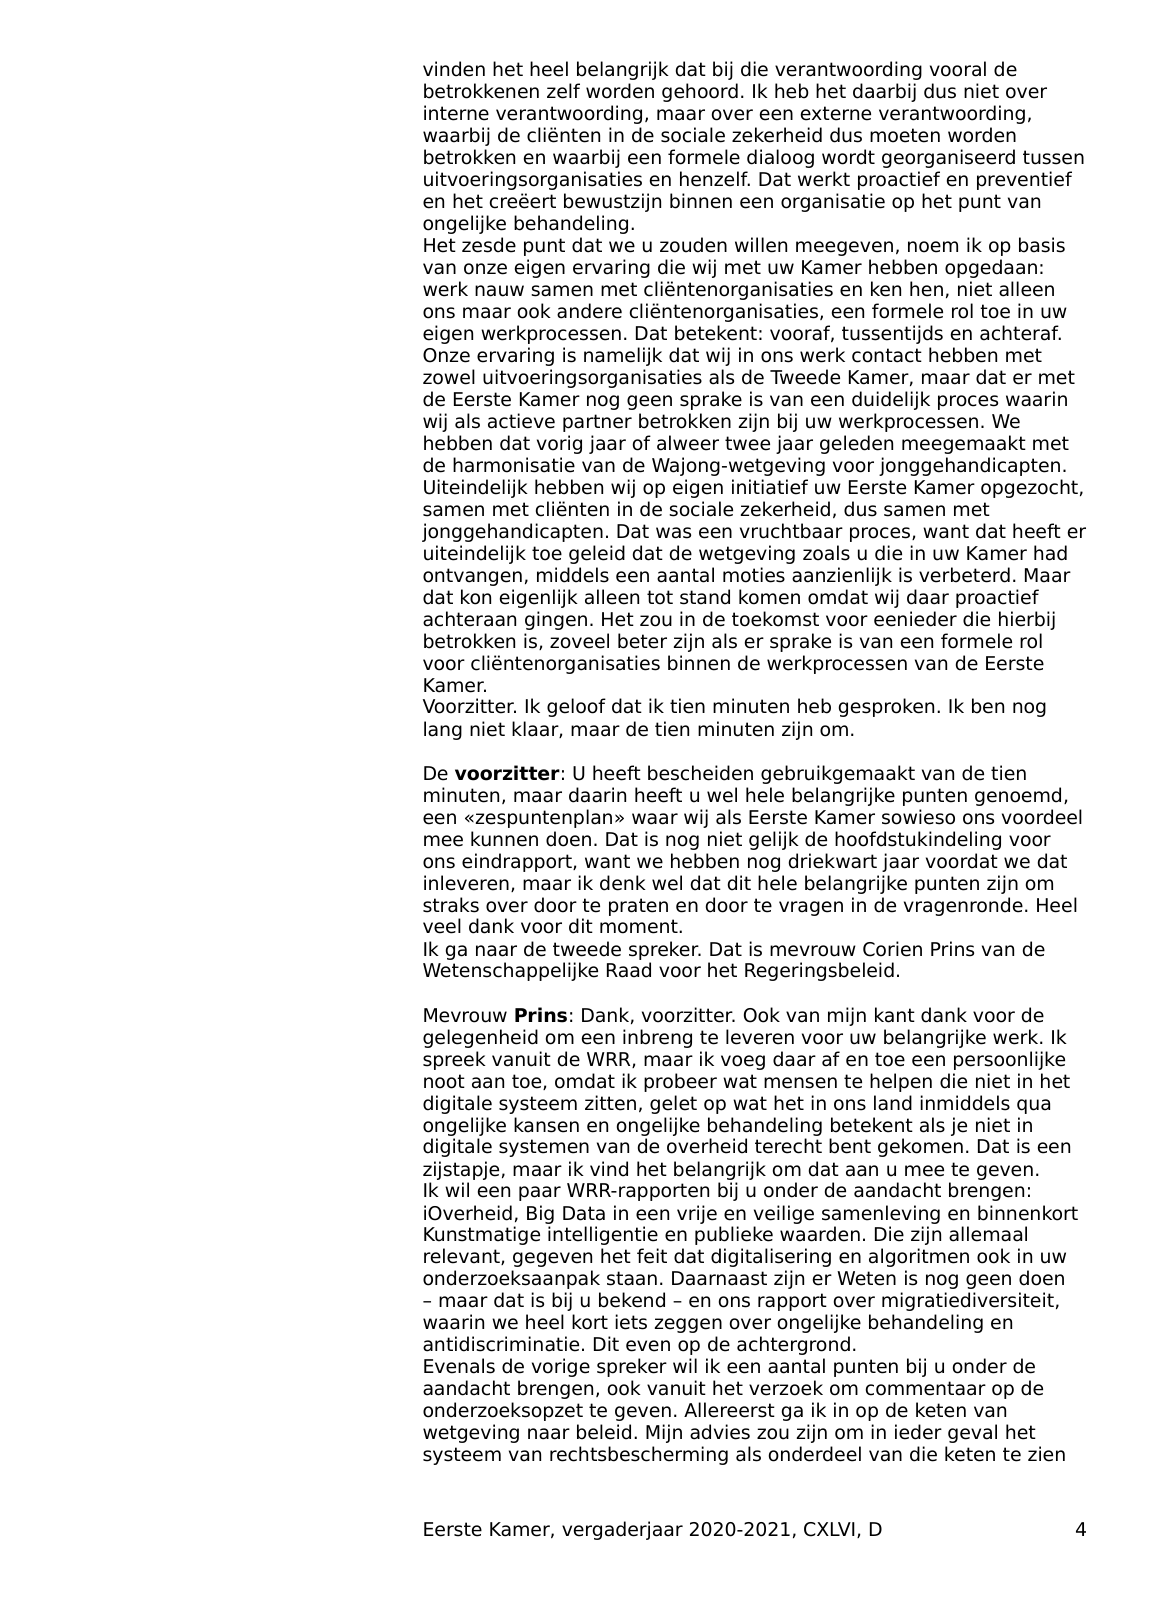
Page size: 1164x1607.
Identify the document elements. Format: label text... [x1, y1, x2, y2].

text vinden het heel belangrijk dat bij die verantwoording vooral de betrokkenen zelf worden gehoord. Ik heb het daarbij dus niet over interne verantwoording, maar over een externe verantwoording, waarbij de cliënten in de sociale zekerheid dus moeten worden betrokken en waarbij een formele dialoog wordt georganiseerd tussen uitvoeringsorganisaties en henzelf. Dat werkt proactief en preventief en het creëert bewustzijn binnen een organisatie op het punt van ongelijke behandeling. [422, 59, 1087, 235]
text Voorzitter. Ik geloof dat ik tien minuten heb gesproken. Ik ben nog lang niet klaar, maar de tien minuten zijn om. [422, 696, 1087, 740]
text Het zesde punt dat we u zouden willen meegeven, noem ik op basis van onze eigen ervaring die wij met uw Kamer hebben opgedaan: werk nauw samen met cliëntenorganisaties en ken hen, niet alleen ons maar ook andere cliëntenorganisaties, een formele rol toe in uw eigen werkprocessen. Dat betekent: vooraf, tussentijds en achteraf. Onze ervaring is namelijk dat wij in ons werk contact hebben met zowel uitvoeringsorganisaties als de Tweede Kamer, maar dat er met de Eerste Kamer nog geen sprake is van een duidelijk proces waarin wij als actieve partner betrokken zijn bij uw werkprocessen. We hebben dat vorig jaar of alweer twee jaar geleden meegemaakt met de harmonisatie van de Wajong-wetgeving voor jonggehandicapten. Uiteindelijk hebben wij op eigen initiatief uw Eerste Kamer opgezocht, samen met cliënten in de sociale zekerheid, dus samen met jonggehandicapten. Dat was een vruchtbaar proces, want dat heeft er uiteindelijk toe geleid dat de wetgeving zoals u die in uw Kamer had ontvangen, middels een aantal moties aanzienlijk is verbeterd. Maar dat kon eigenlijk alleen tot stand komen omdat wij daar proactief achteraan gingen. Het zou in de toekomst voor eenieder die hierbij betrokken is, zoveel beter zijn als er sprake is van een formele rol voor cliëntenorganisaties binnen de werkprocessen van de Eerste Kamer. [422, 235, 1087, 696]
text Ik wil een paar WRR-rapporten bij u onder de aandacht brengen: iOverheid, Big Data in een vrije en veilige samenleving en binnenkort Kunstmatige intelligentie en publieke waarden. Die zijn allemaal relevant, gegeven het feit dat digitalisering en algoritmen ook in uw onderzoeksaanpak staan. Daarnaast zijn er Weten is nog geen doen – maar dat is bij u bekend – en ons rapport over migratiediversiteit, waarin we heel kort iets zeggen over ongelijke behandeling en antidiscriminatie. Dit even op de achtergrond. [422, 1180, 1087, 1356]
text Evenals de vorige spreker wil ik een aantal punten bij u onder de aandacht brengen, ook vanuit het verzoek om commentaar op de onderzoeksopzet te geven. Allereerst ga ik in op de keten van wetgeving naar beleid. Mijn advies zou zijn om in ieder geval het systeem van rechtsbescherming als onderdeel van die keten te zien [422, 1356, 1087, 1466]
text Mevrouw Prins: Dank, voorzitter. Ook van mijn kant dank voor de gelegenheid om een inbreng te leveren voor uw belangrijke werk. Ik spreek vanuit de WRR, maar ik voeg daar af en toe een persoonlijke noot aan toe, omdat ik probeer wat mensen te helpen die niet in het digitale systeem zitten, gelet op wat het in ons land inmiddels qua ongelijke kansen en ongelijke behandeling betekent als je niet in digitale systemen van de overheid terecht bent gekomen. Dat is een zijstapje, maar ik vind het belangrijk om dat aan u mee te geven. [422, 1004, 1087, 1180]
text De voorzitter: U heeft bescheiden gebruikgemaakt van de tien minuten, maar daarin heeft u wel hele belangrijke punten genoemd, een «zespuntenplan» waar wij als Eerste Kamer sowieso ons voordeel mee kunnen doen. Dat is nog niet gelijk de hoofdstukindeling voor ons eindrapport, want we hebben nog driekwart jaar voordat we dat inleveren, maar ik denk wel dat dit hele belangrijke punten zijn om straks over door te praten en door te vragen in de vragenronde. Heel veel dank voor dit moment. [422, 763, 1087, 938]
text Ik ga naar de tweede spreker. Dat is mevrouw Corien Prins van de Wetenschappelijke Raad voor het Regeringsbeleid. [422, 938, 1087, 982]
